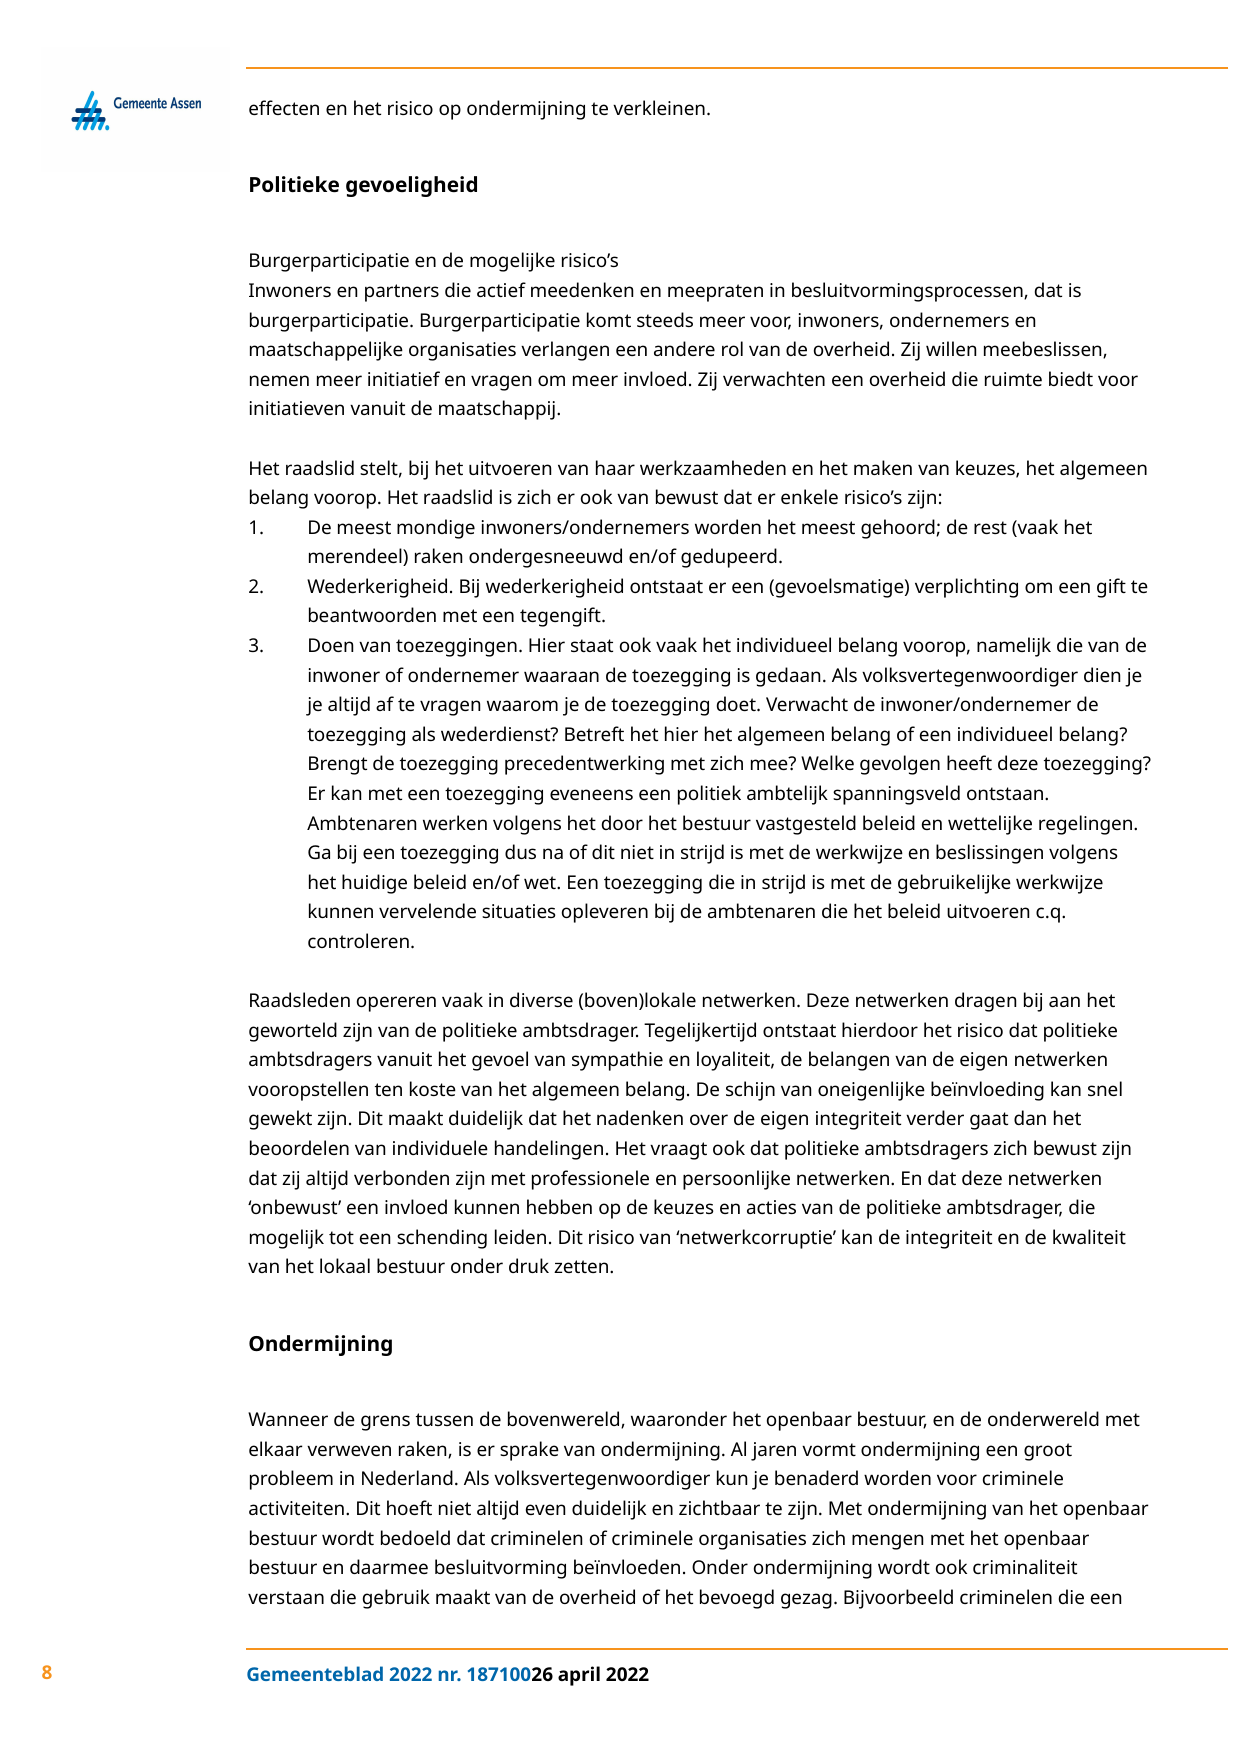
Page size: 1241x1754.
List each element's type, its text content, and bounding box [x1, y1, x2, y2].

text Wanneer de grens tussen de bovenwereld, waaronder het openbaar bestuur, en de onderwereld met elkaar verweven raken, is er sprake van ondermijning. Al jaren vormt ondermijning een groot probleem in Nederland. Als volksvertegenwoordiger kun je benaderd worden voor criminele activiteiten. Dit hoeft niet altijd even duidelijk en zichtbaar te zijn. Met ondermijning van het openbaar bestuur wordt bedoeld dat criminelen of criminele organisaties zich mengen met het openbaar bestuur en daarmee besluitvorming beïnvloeden. Onder ondermijning wordt ook criminaliteit verstaan die gebruik maakt van de overheid of het bevoegd gezag. Bijvoorbeeld criminelen die een [248, 1406, 1152, 1610]
text Burgerparticipatie en de mogelijke risico’s [248, 248, 1152, 273]
text Ondermijning [248, 1329, 1152, 1357]
text Politieke gevoeligheid [248, 170, 1152, 198]
text Het raadslid stelt, bij het uitvoeren van haar werkzaamheden en het maken van keuzes, het algemeen belang voorop. Het raadslid is zich er ook van bewust dat er enkele risico’s zijn: [248, 455, 1152, 510]
picture [41, 47, 231, 172]
text effecten en het risico op ondermijning te verkleinen. [248, 95, 1152, 121]
text Raadsleden opereren vaak in diverse (boven)lokale netwerken. Deze netwerken dragen bij aan het geworteld zijn van de politieke ambtsdrager. Tegelijkertijd ontstaat hierdoor het risico dat politieke ambtsdragers vanuit het gevoel van sympathie en loyaliteit, de belangen van de eigen netwerken vooropstellen ten koste van het algemeen belang. De schijn van oneigenlijke beïnvloeding kan snel gewekt zijn. Dit maakt duidelijk dat het nadenken over de eigen integriteit verder gaat dan het beoordelen van individuele handelingen. Het vraagt ook dat politieke ambtsdragers zich bewust zijn dat zij altijd verbonden zijn met professionele en persoonlijke netwerken. En dat deze netwerken ‘onbewust’ een invloed kunnen hebben op de keuzes en acties van de politieke ambtsdrager, die mogelijk tot een schending leiden. Dit risico van ‘netwerkcorruptie’ kan de integriteit en de kwaliteit van het lokaal bestuur onder druk zetten. [248, 987, 1152, 1279]
list De meest mondige inwoners/ondernemers worden het meest gehoord; de rest (vaak het merendeel) raken ondergesneeuwd en/of gedupeerd. [248, 514, 1152, 569]
list Wederkerigheid. Bij wederkerigheid ontstaat er een (gevoelsmatige) verplichting om een gift te beantwoorden met een tegengift. [248, 573, 1152, 628]
list Doen van toezeggingen. Hier staat ook vaak het individueel belang voorop, namelijk die van de inwoner of ondernemer waaraan de toezegging is gedaan. Als volksvertegenwoordiger dien je je altijd af te vragen waarom je de toezegging doet. Verwacht de inwoner/ondernemer de toezegging als wederdienst? Betreft het hier het algemeen belang of een individueel belang? Brengt de toezegging precedentwerking met zich mee? Welke gevolgen heeft deze toezegging? Er kan met een toezegging eveneens een politiek ambtelijk spanningsveld ontstaan. Ambtenaren werken volgens het door het bestuur vastgesteld beleid en wettelijke regelingen. Ga bij een toezegging dus na of dit niet in strijd is met de werkwijze en beslissingen volgens het huidige beleid en/of wet. Een toezegging die in strijd is met de gebruikelijke werkwijze kunnen vervelende situaties opleveren bij de ambtenaren die het beleid uitvoeren c.q. controleren. [248, 632, 1152, 954]
text Inwoners en partners die actief meedenken en meepraten in besluitvormingsprocessen, dat is burgerparticipatie. Burgerparticipatie komt steeds meer voor, inwoners, ondernemers en maatschappelijke organisaties verlangen een andere rol van de overheid. Zij willen meebeslissen, nemen meer initiatief en vragen om meer invloed. Zij verwachten een overheid die ruimte biedt voor initiatieven vanuit de maatschappij. [248, 277, 1152, 421]
